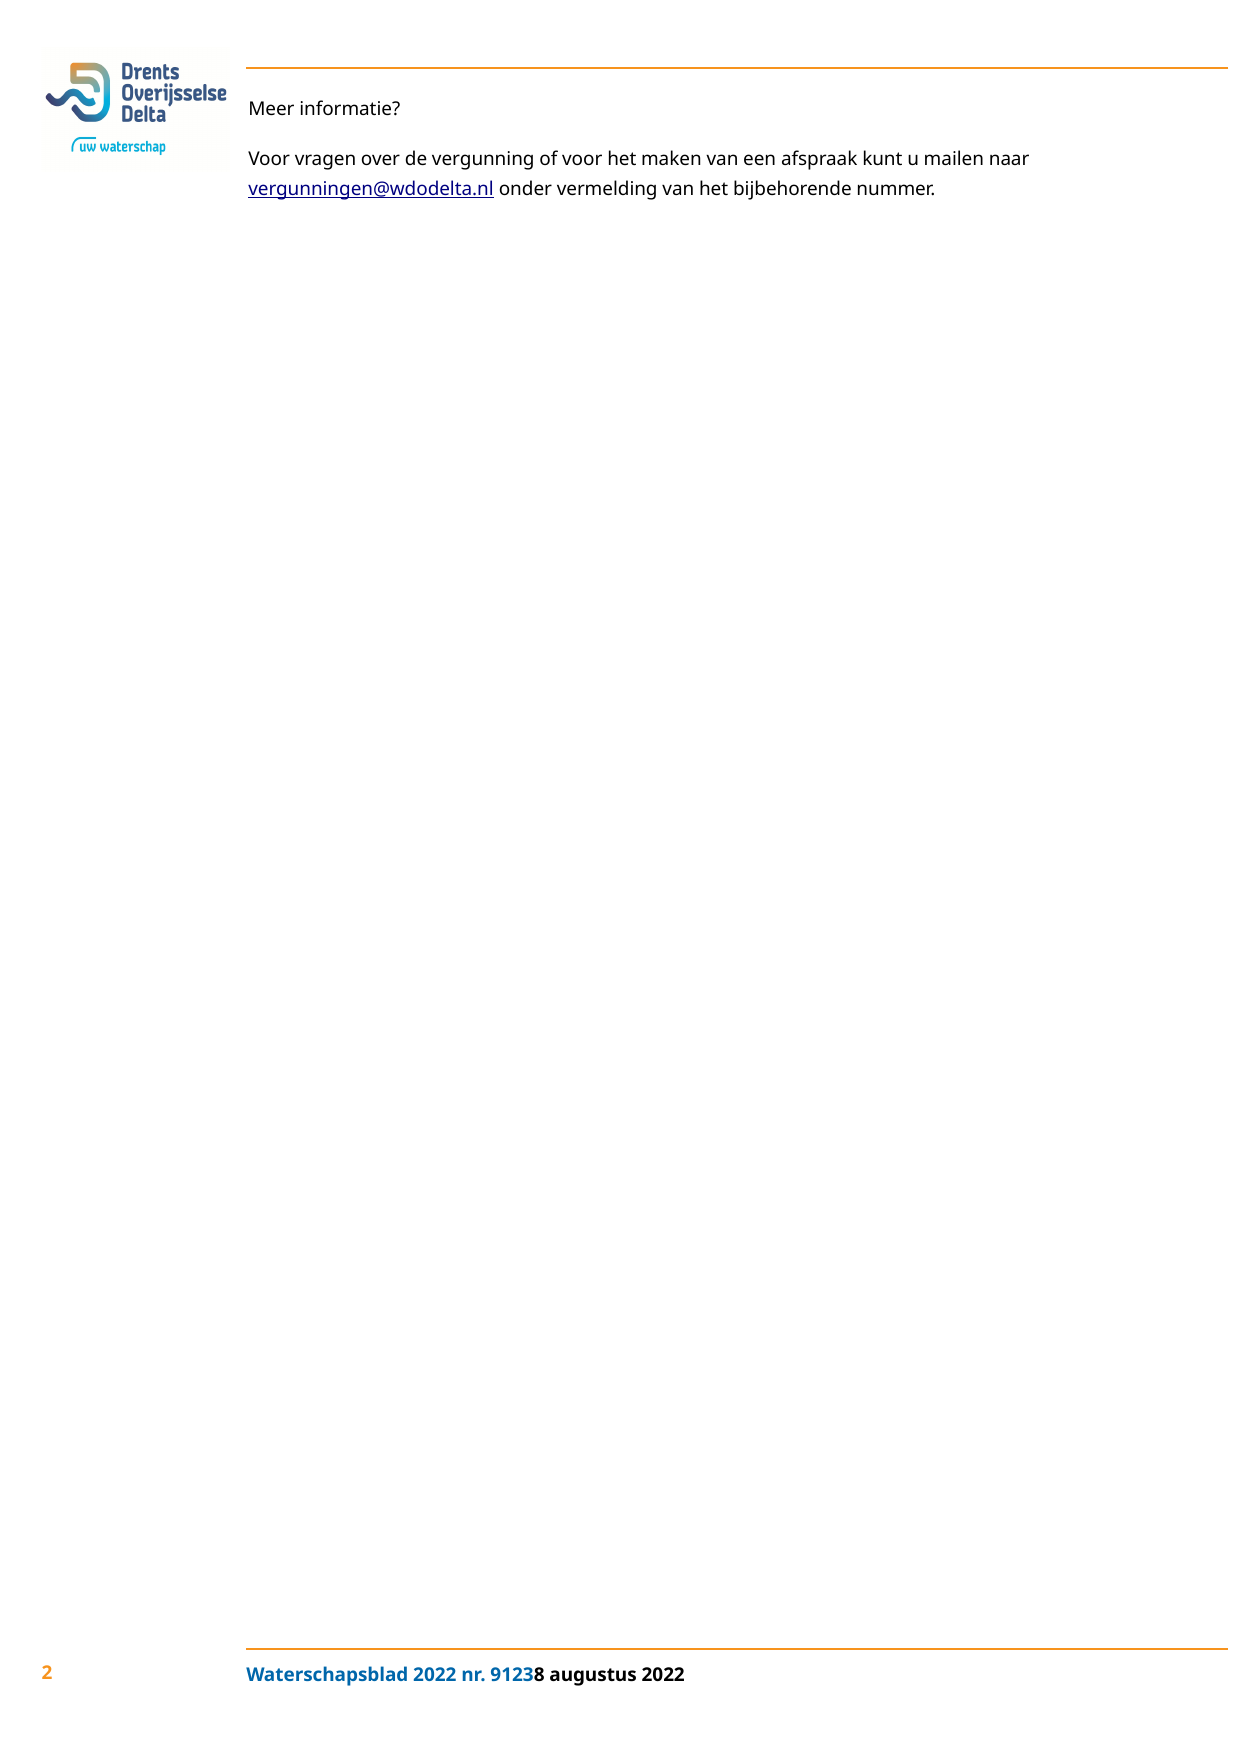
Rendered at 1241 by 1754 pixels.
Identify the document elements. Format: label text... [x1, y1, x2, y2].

picture [41, 47, 231, 172]
text Voor vragen over de vergunning of voor het maken van een afspraak kunt u mailen naar vergunningen@wdodelta.nl onder vermelding van het bijbehorende nummer. [248, 145, 1152, 201]
text Meer informatie? [248, 95, 1152, 121]
